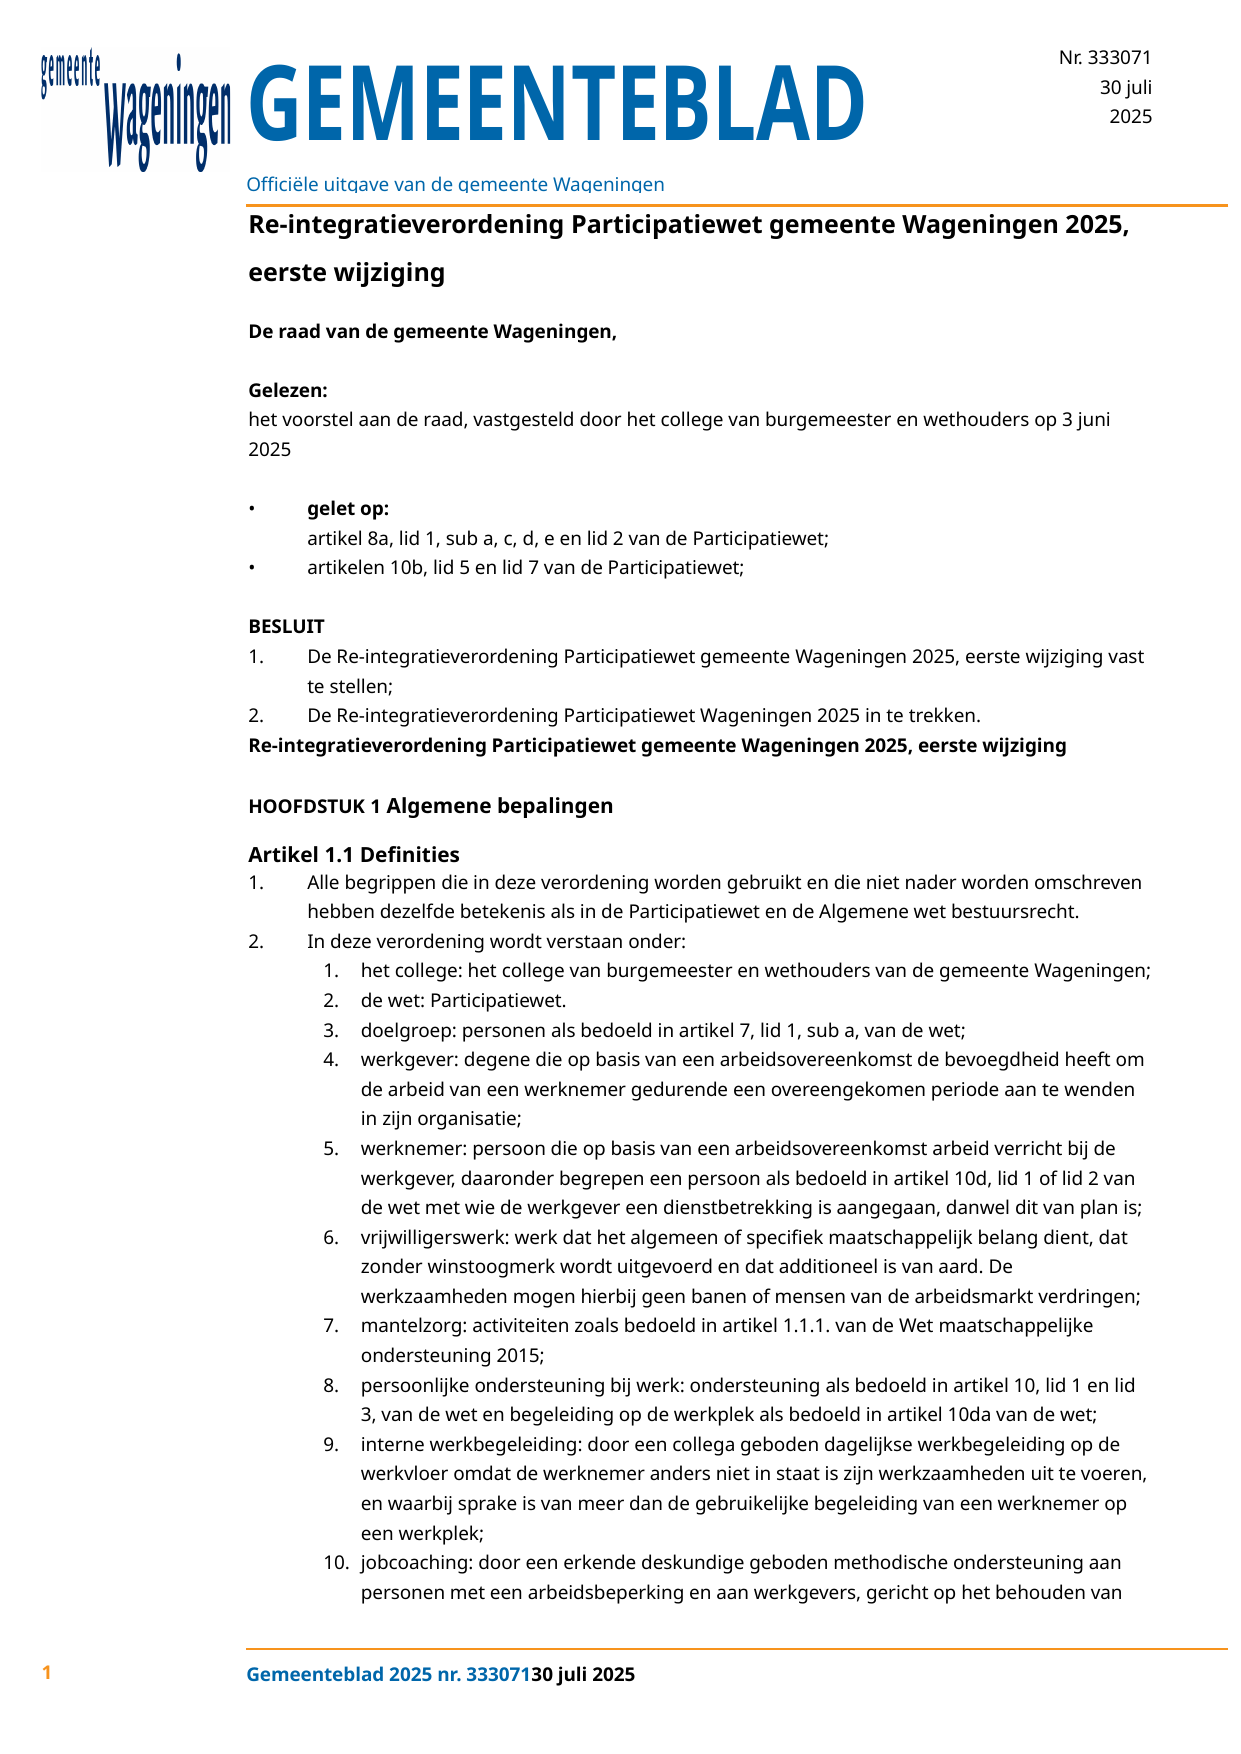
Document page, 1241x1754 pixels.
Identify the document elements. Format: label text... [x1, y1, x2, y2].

text HOOFDSTUK 1 Algemene bepalingen [248, 791, 1152, 820]
list De Re-integratieverordening Participatiewet Wageningen 2025 in te trekken. [248, 702, 1152, 728]
list Alle begrippen die in deze verordening worden gebruikt en die niet nader worden omschreven hebben dezelfde betekenis als in de Participatiewet en de Algemene wet bestuursrecht. [248, 869, 1152, 924]
list gelet op: [248, 495, 1152, 521]
list mantelzorg: activiteiten zoals bedoeld in artikel 1.1.1. van de Wet maatschappelijke ondersteuning 2015; [323, 1313, 1152, 1368]
list interne werkbegeleiding: door een collega geboden dagelijkse werkbegeleiding op de werkvloer omdat de werknemer anders niet in staat is zijn werkzaamheden uit te voeren, en waarbij sprake is van meer dan de gebruikelijke begeleiding van een werknemer op een werkplek; [323, 1431, 1152, 1546]
list werkgever: degene die op basis van een arbeidsovereenkomst de bevoegdheid heeft om de arbeid van een werknemer gedurende een overeengekomen periode aan te wenden in zijn organisatie; [323, 1046, 1152, 1131]
list persoonlijke ondersteuning bij werk: ondersteuning als bedoeld in artikel 10, lid 1 en lid 3, van de wet en begeleiding op de werkplek als bedoeld in artikel 10da van de wet; [323, 1372, 1152, 1427]
text Artikel 1.1 Definities [248, 841, 1152, 869]
text BESLUIT [248, 614, 1152, 639]
text Re-integratieverordening Participatiewet gemeente Wageningen 2025, eerste wijziging [248, 207, 1152, 288]
list jobcoaching: door een erkende deskundige geboden methodische ondersteuning aan personen met een arbeidsbeperking en aan werkgevers, gericht op het behouden van [323, 1549, 1152, 1605]
list artikel 8a, lid 1, sub a, c, d, e en lid 2 van de Participatiewet; [248, 525, 1152, 551]
list het college: het college van burgemeester en wethouders van de gemeente Wageningen; [323, 958, 1152, 983]
list de wet: Participatiewet. [323, 987, 1152, 1013]
list De Re-integratieverordening Participatiewet gemeente Wageningen 2025, eerste wijziging vast te stellen; [248, 643, 1152, 699]
list In deze verordening wordt verstaan onder: [248, 928, 1152, 954]
list werknemer: persoon die op basis van een arbeidsovereenkomst arbeid verricht bij de werkgever, daaronder begrepen een persoon als bedoeld in artikel 10d, lid 1 of lid 2 van de wet met wie de werkgever een dienstbetrekking is aangegaan, danwel dit van plan is; [323, 1135, 1152, 1220]
text het voorstel aan de raad, vastgesteld door het college van burgemeester en wethouders op 3 juni 2025 [248, 407, 1152, 462]
list artikelen 10b, lid 5 en lid 7 van de Participatiewet; [248, 554, 1152, 580]
picture [41, 47, 231, 172]
text Gelezen: [248, 377, 1152, 403]
list vrijwilligerswerk: werk dat het algemeen of specifiek maatschappelijk belang dient, dat zonder winstoogmerk wordt uitgevoerd en dat additioneel is van aard. De werkzaamheden mogen hierbij geen banen of mensen van de arbeidsmarkt verdringen; [323, 1224, 1152, 1309]
list doelgroep: personen als bedoeld in artikel 7, lid 1, sub a, van de wet; [323, 1017, 1152, 1043]
text De raad van de gemeente Wageningen, [248, 318, 1152, 344]
text Re-integratieverordening Participatiewet gemeente Wageningen 2025, eerste wijziging [248, 732, 1152, 758]
